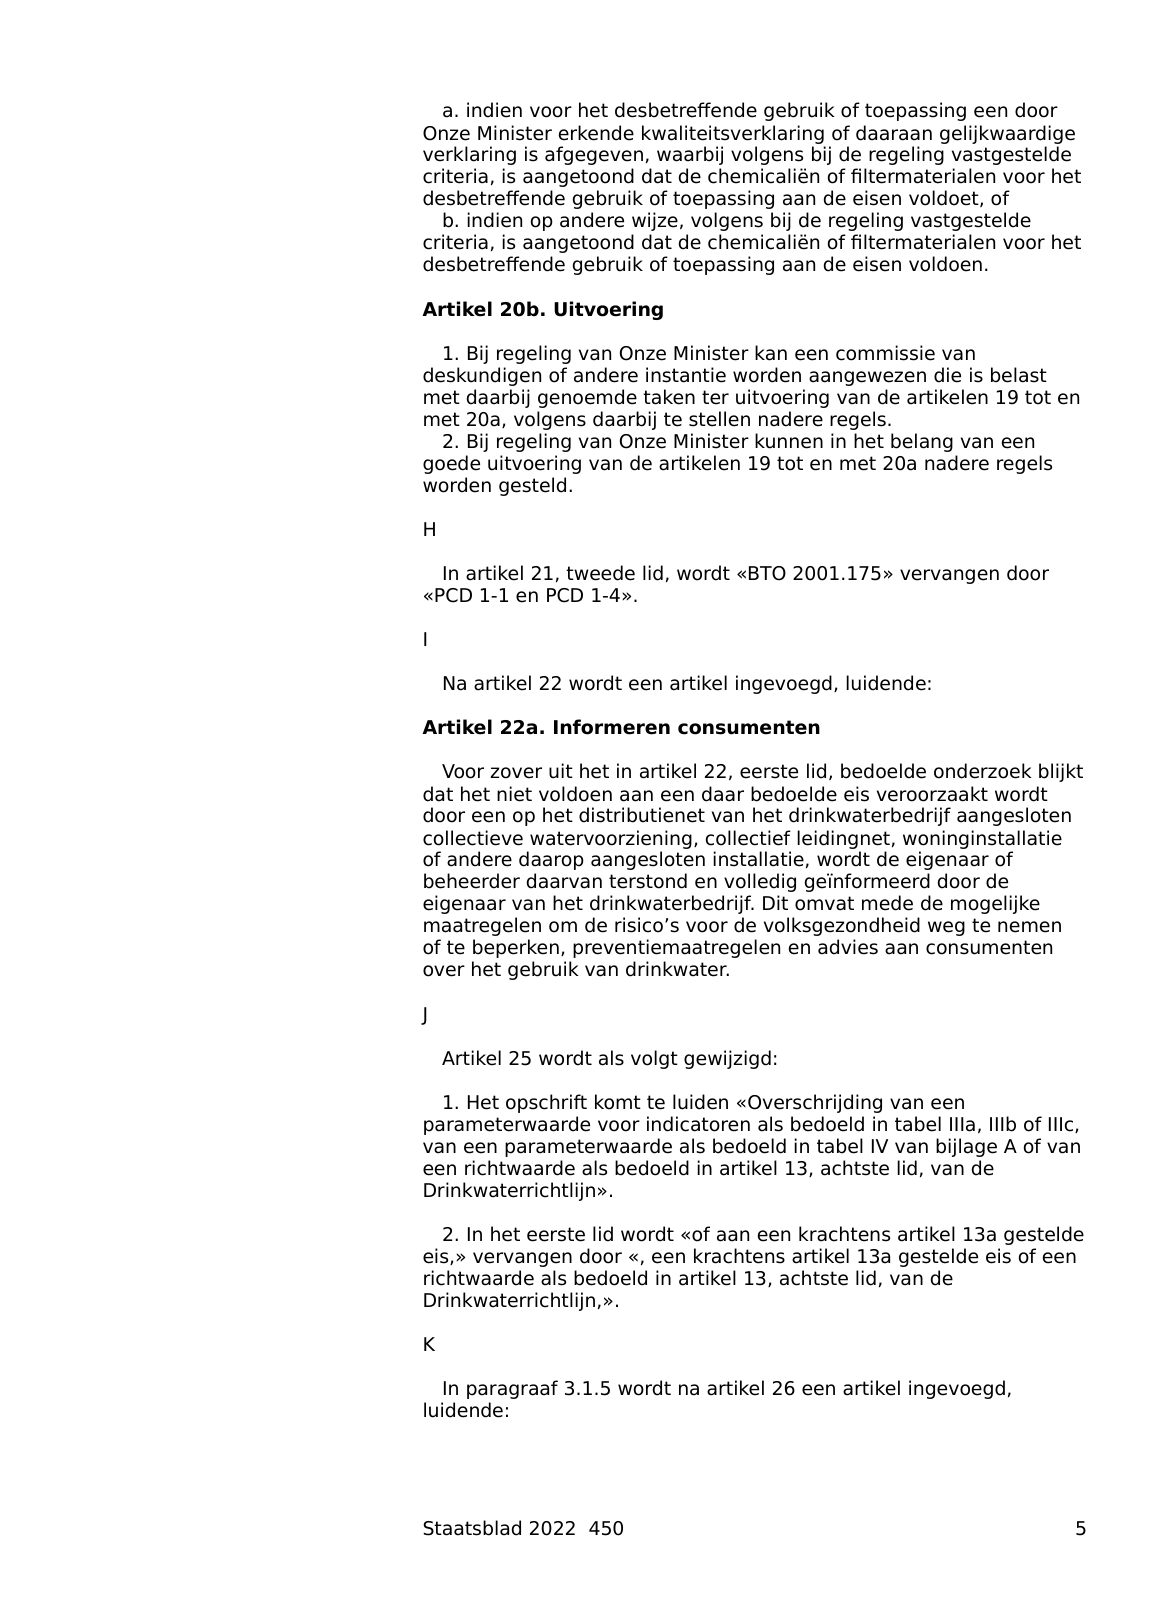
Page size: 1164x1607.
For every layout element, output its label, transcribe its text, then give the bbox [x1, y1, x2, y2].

text 2. Bij regeling van Onze Minister kunnen in het belang van een goede uitvoering van de artikelen 19 tot en met 20a nadere regels worden gesteld. [422, 431, 1087, 496]
text Artikel 25 wordt als volgt gewijzigd: [422, 1048, 1087, 1069]
text 2. In het eerste lid wordt «of aan een krachtens artikel 13a gestelde eis,» vervangen door «, een krachtens artikel 13a gestelde eis of een richtwaarde als bedoeld in artikel 13, achtste lid, van de Drinkwaterrichtlijn,». [422, 1224, 1087, 1312]
subtitle Artikel 20b. Uitvoering [422, 298, 1087, 320]
text J [422, 1003, 1087, 1025]
text Na artikel 22 wordt een artikel ingevoegd, luidende: [422, 673, 1087, 695]
text 1. Bij regeling van Onze Minister kan een commissie van deskundigen of andere instantie worden aangewezen die is belast met daarbij genoemde taken ter uitvoering van de artikelen 19 tot en met 20a, volgens daarbij te stellen nadere regels. [422, 343, 1087, 431]
text a. indien voor het desbetreffende gebruik of toepassing een door Onze Minister erkende kwaliteitsverklaring of daaraan gelijkwaardige verklaring is afgegeven, waarbij volgens bij de regeling vastgestelde criteria, is aangetoond dat de chemicaliën of filtermaterialen voor het desbetreffende gebruik of toepassing aan de eisen voldoet, of [422, 100, 1087, 210]
text H [422, 519, 1087, 541]
text Voor zover uit het in artikel 22, eerste lid, bedoelde onderzoek blijkt dat het niet voldoen aan een daar bedoelde eis veroorzaakt wordt door een op het distributienet van het drinkwaterbedrijf aangesloten collectieve watervoorziening, collectief leidingnet, woninginstallatie of andere daarop aangesloten installatie, wordt de eigenaar of beheerder daarvan terstond en volledig geïnformeerd door de eigenaar van het drinkwaterbedrijf. Dit omvat mede de mogelijke maatregelen om de risico’s voor de volksgezondheid weg te nemen of te beperken, preventiemaatregelen en advies aan consumenten over het gebruik van drinkwater. [422, 761, 1087, 981]
text In paragraaf 3.1.5 wordt na artikel 26 een artikel ingevoegd, luidende: [422, 1378, 1087, 1422]
text 1. Het opschrift komt te luiden «Overschrijding van een parameterwaarde voor indicatoren als bedoeld in tabel IIIa, IIIb of IIIc, van een parameterwaarde als bedoeld in tabel IV van bijlage A of van een richtwaarde als bedoeld in artikel 13, achtste lid, van de Drinkwaterrichtlijn». [422, 1092, 1087, 1202]
text K [422, 1334, 1087, 1356]
text In artikel 21, tweede lid, wordt «BTO 2001.175» vervangen door «PCD 1-1 en PCD 1-4». [422, 563, 1087, 607]
subtitle Artikel 22a. Informeren consumenten [422, 717, 1087, 739]
text I [422, 629, 1087, 651]
text b. indien op andere wijze, volgens bij de regeling vastgestelde criteria, is aangetoond dat de chemicaliën of filtermaterialen voor het desbetreffende gebruik of toepassing aan de eisen voldoen. [422, 210, 1087, 276]
